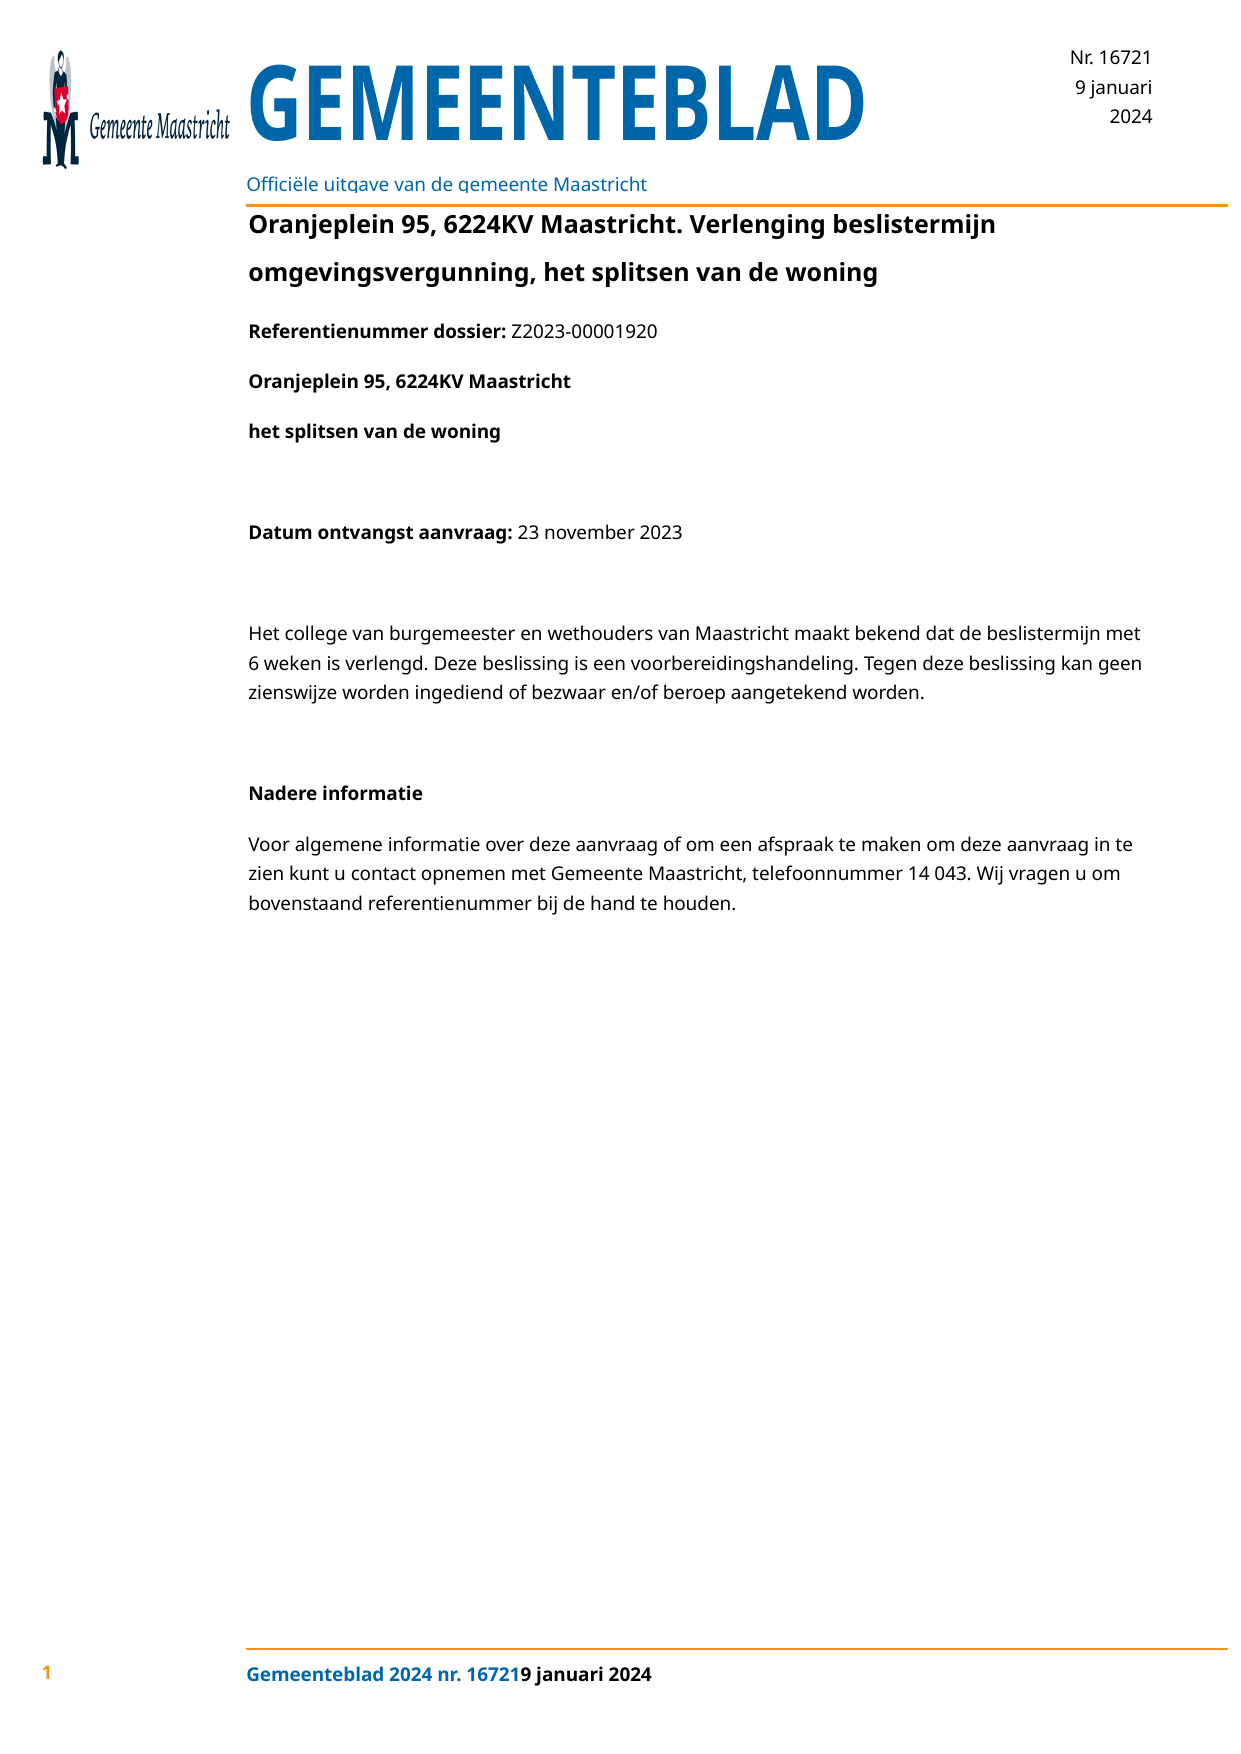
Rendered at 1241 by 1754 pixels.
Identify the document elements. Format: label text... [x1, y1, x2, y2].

text Voor algemene informatie over deze aanvraag of om een afspraak te maken om deze aanvraag in te zien kunt u contact opnemen met Gemeente Maastricht, telefoonnummer 14 043. Wij vragen u om bovenstaand referentienummer bij de hand te houden. [248, 831, 1152, 916]
text Oranjeplein 95, 6224KV Maastricht. Verlenging beslistermijn omgevingsvergunning, het splitsen van de woning [248, 207, 1152, 288]
text Nadere informatie [248, 780, 1152, 806]
text het splitsen van de woning [248, 419, 1152, 444]
text Het college van burgemeester en wethouders van Maastricht maakt bekend dat de beslistermijn met 6 weken is verlengd. Deze beslissing is een voorbereidingshandeling. Tegen deze beslissing kan geen zienswijze worden ingediend of bezwaar en/of beroep aangetekend worden. [248, 620, 1152, 705]
text Referentienummer dossier: Z2023-00001920 [248, 318, 1152, 344]
picture [41, 47, 231, 172]
text Oranjeplein 95, 6224KV Maastricht [248, 368, 1152, 394]
text Datum ontvangst aanvraag: 23 november 2023 [248, 519, 1152, 545]
